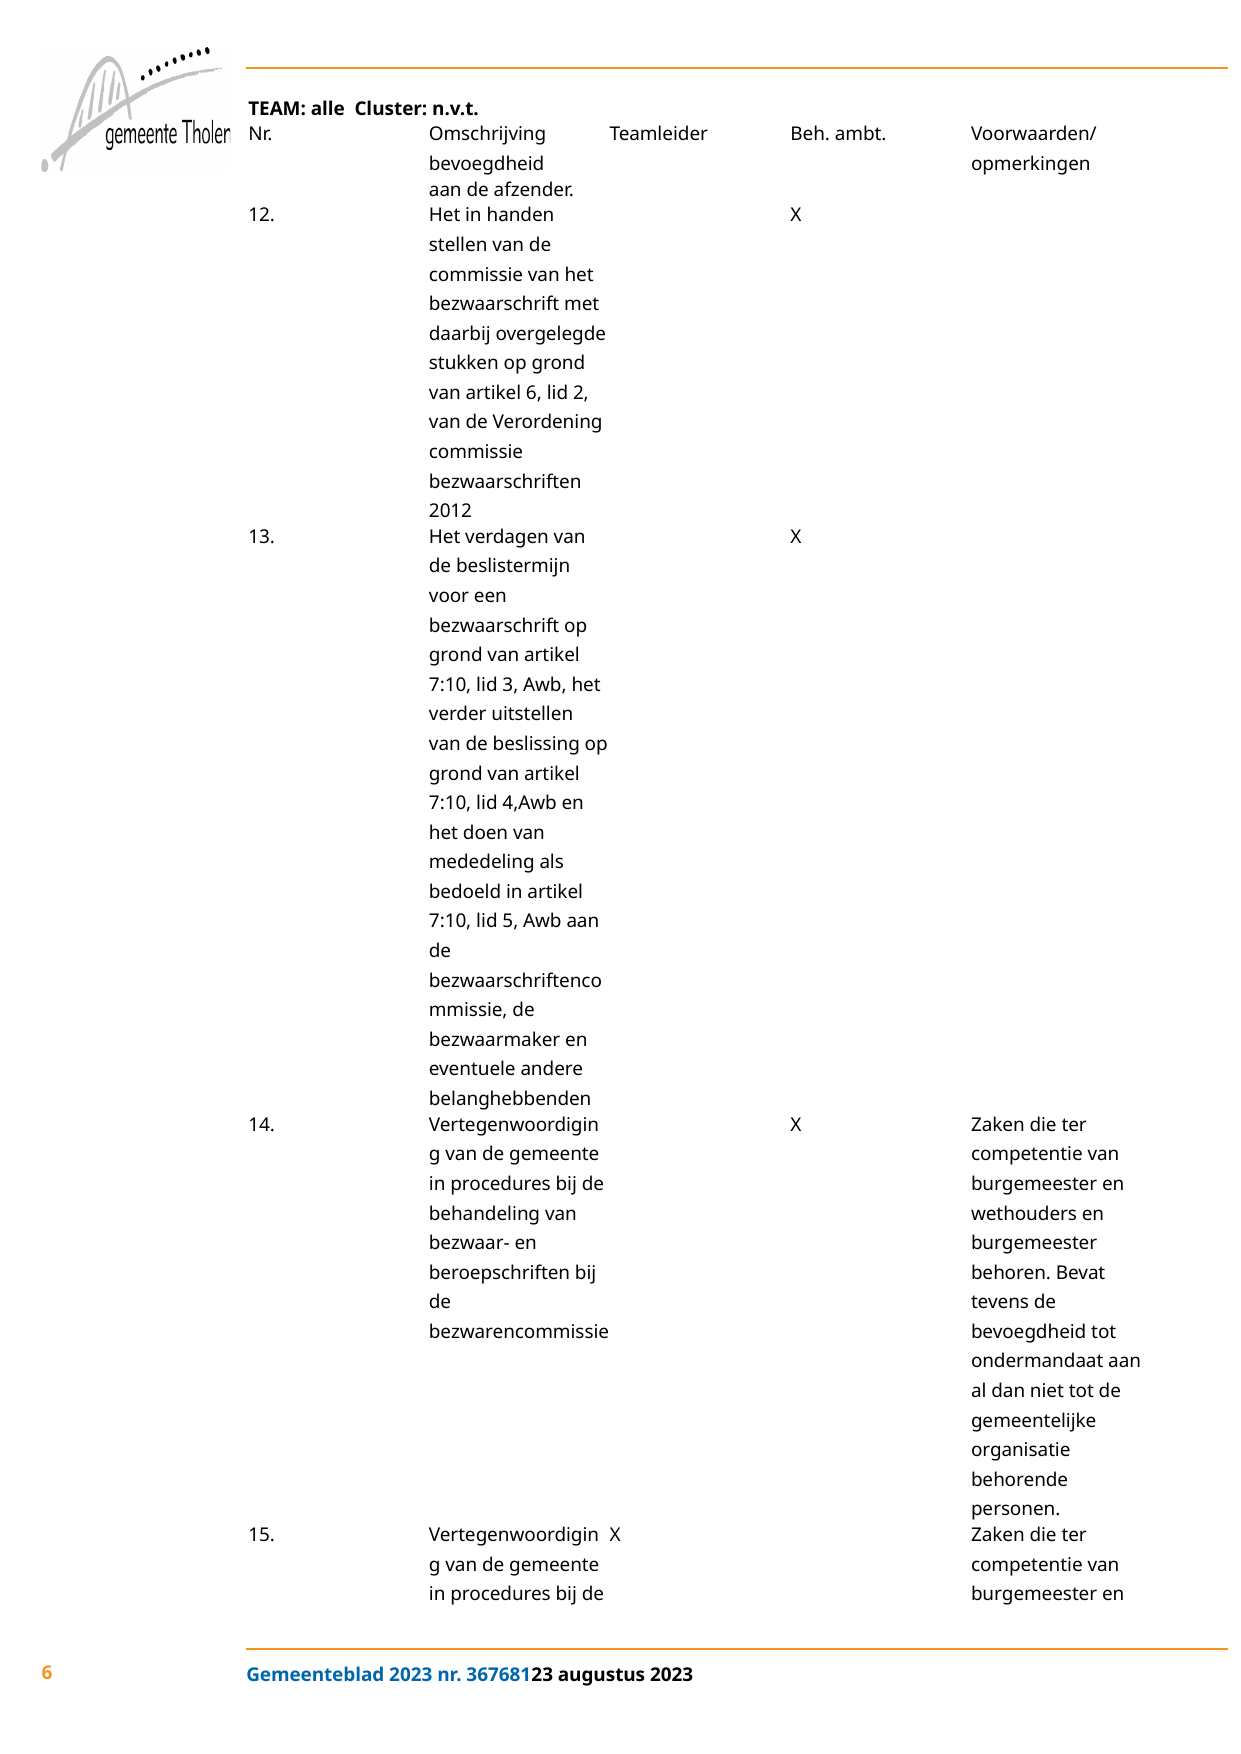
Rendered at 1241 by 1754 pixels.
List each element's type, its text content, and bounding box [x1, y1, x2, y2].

table_header TEAM: alle Cluster: n.v.t. [248, 95, 1152, 121]
table_cell Het verdagen van de beslistermijn voor een bezwaarschrift op grond van artikel 7:10, lid 3, Awb, het verder uitstellen van de beslissing op grond van artikel 7:10, lid 4,Awb en het doen van mededeling als bedoeld in artikel 7:10, lid 5, Awb aan de bezwaarschriftencommissie, de bezwaarmaker en eventuele andere belanghebbenden [429, 523, 609, 1111]
table_cell [609, 176, 790, 202]
table_cell [248, 1111, 429, 1521]
table_cell Zaken die ter competentie van burgemeester en [971, 1521, 1152, 1606]
table_cell [248, 176, 429, 202]
table_cell Beh. ambt. [790, 121, 971, 176]
table_cell Nr. [248, 121, 429, 176]
table_cell X [790, 202, 971, 523]
table_cell X [790, 1111, 971, 1521]
picture [41, 47, 231, 172]
table_cell Vertegenwoordiging van de gemeente in procedures bij de behandeling van bezwaar- en beroepschriften bij de bezwarencommissie [429, 1111, 609, 1521]
table_cell [609, 202, 790, 523]
table_cell [790, 1521, 971, 1606]
table_cell X [609, 1521, 790, 1606]
table_cell Vertegenwoordiging van de gemeente in procedures bij de [429, 1521, 609, 1606]
table_cell Zaken die ter competentie van burgemeester en wethouders en burgemeester behoren. Bevat tevens de bevoegdheid tot ondermandaat aan al dan niet tot de gemeentelijke organisatie behorende personen. [971, 1111, 1152, 1521]
table_cell Voorwaarden/opmerkingen [971, 121, 1152, 176]
table_cell Het in handen stellen van de commissie van het bezwaarschrift met daarbij overgelegde stukken op grond van artikel 6, lid 2, van de Verordening commissie bezwaarschriften 2012 [429, 202, 609, 523]
table_cell Omschrijving bevoegdheid [429, 121, 609, 176]
table_cell [609, 523, 790, 1111]
table_cell [790, 176, 971, 202]
table_cell [971, 176, 1152, 202]
table_cell [609, 1111, 790, 1521]
table_cell [248, 202, 429, 523]
table_cell X [790, 523, 971, 1111]
table_cell aan de afzender. [429, 176, 609, 202]
table_cell [248, 523, 429, 1111]
table_cell Teamleider [609, 121, 790, 176]
table_cell [971, 523, 1152, 1111]
table_cell [971, 202, 1152, 523]
table_cell [248, 1521, 429, 1606]
